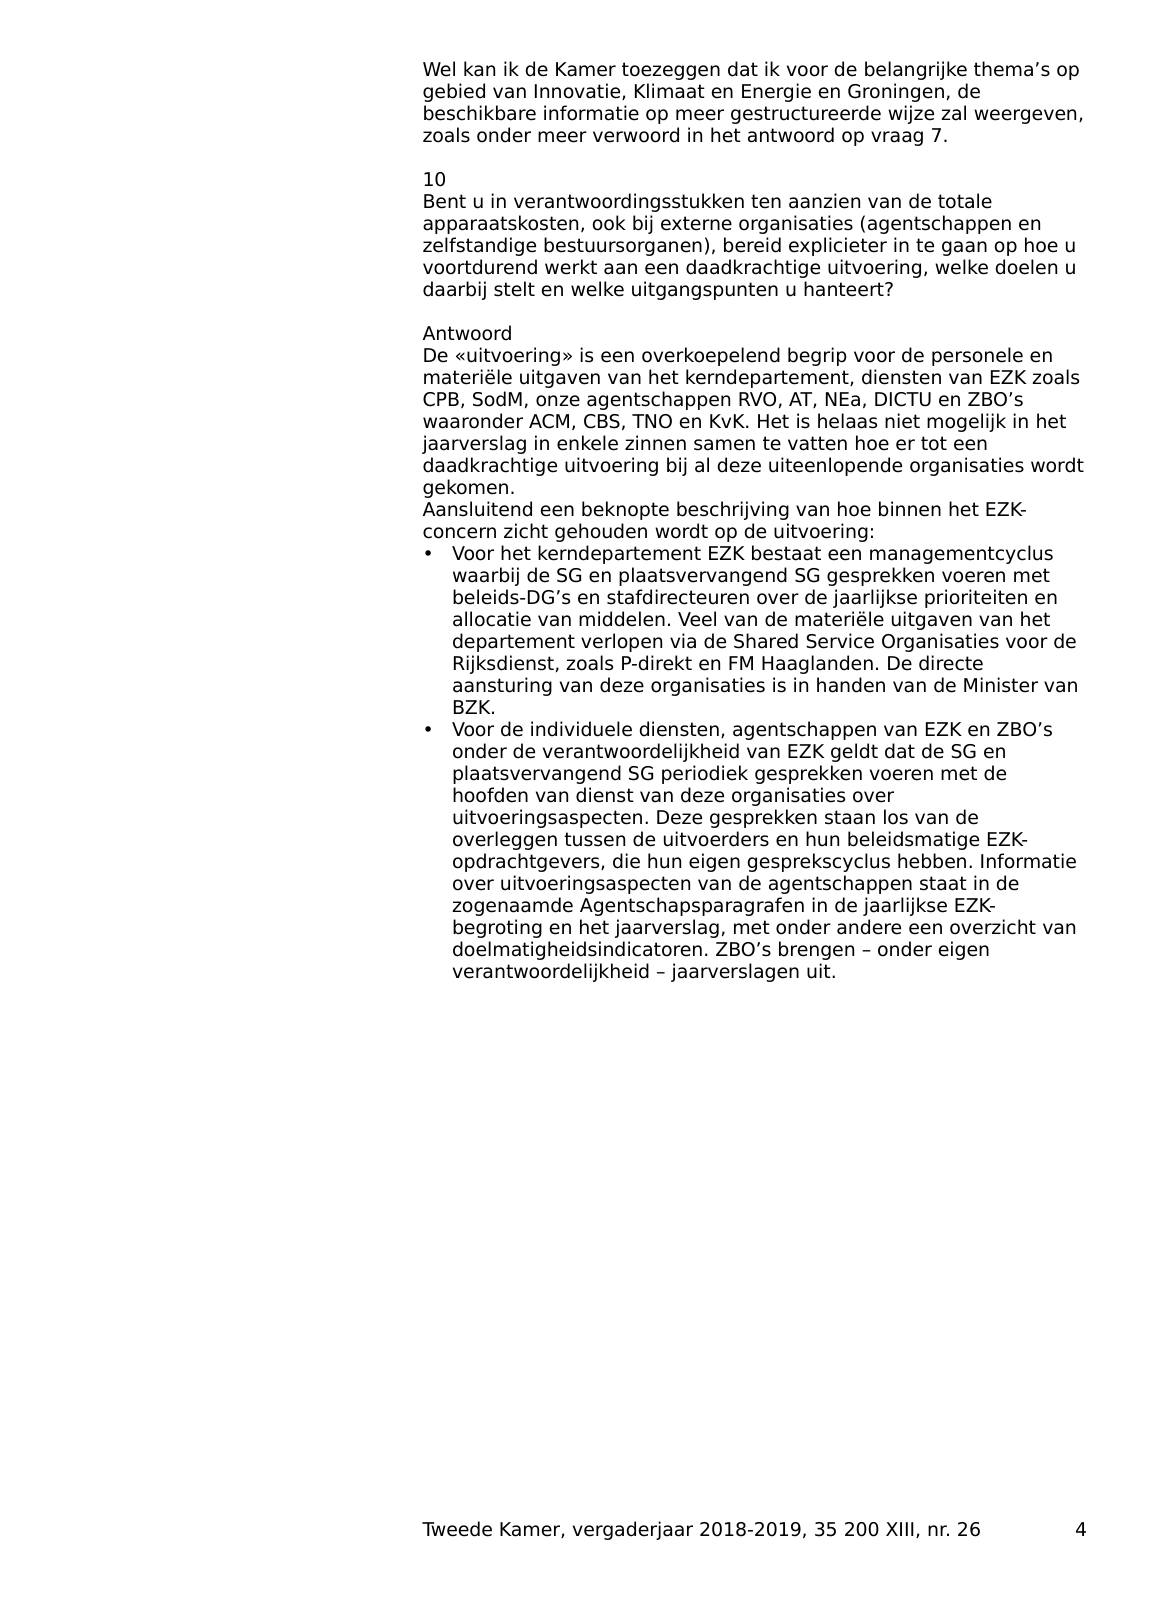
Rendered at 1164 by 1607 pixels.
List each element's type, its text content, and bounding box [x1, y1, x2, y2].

text 10 [422, 169, 1087, 191]
text Wel kan ik de Kamer toezeggen dat ik voor de belangrijke thema’s op gebied van Innovatie, Klimaat en Energie en Groningen, de beschikbare informatie op meer gestructureerde wijze zal weergeven, zoals onder meer verwoord in het antwoord op vraag 7. [422, 59, 1087, 147]
text De «uitvoering» is een overkoepelend begrip voor de personele en materiële uitgaven van het kerndepartement, diensten van EZK zoals CPB, SodM, onze agentschappen RVO, AT, NEa, DICTU en ZBO’s waaronder ACM, CBS, TNO en KvK. Het is helaas niet mogelijk in het jaarverslag in enkele zinnen samen te vatten hoe er tot een daadkrachtige uitvoering bij al deze uiteenlopende organisaties wordt gekomen. [422, 345, 1087, 499]
text • Voor de individuele diensten, agentschappen van EZK en ZBO’s onder de verantwoordelijkheid van EZK geldt dat de SG en plaatsvervangend SG periodiek gesprekken voeren met de hoofden van dienst van deze organisaties over uitvoeringsaspecten. Deze gesprekken staan los van de overleggen tussen de uitvoerders en hun beleidsmatige EZK-opdrachtgevers, die hun eigen gesprekscyclus hebben. Informatie over uitvoeringsaspecten van de agentschappen staat in de zogenaamde Agentschapsparagrafen in de jaarlijkse EZK-begroting en het jaarverslag, met onder andere een overzicht van doelmatigheidsindicatoren. ZBO’s brengen – onder eigen verantwoordelijkheid – jaarverslagen uit. [422, 719, 1087, 983]
text • Voor het kerndepartement EZK bestaat een managementcyclus waarbij de SG en plaatsvervangend SG gesprekken voeren met beleids-DG’s en stafdirecteuren over de jaarlijkse prioriteiten en allocatie van middelen. Veel van de materiële uitgaven van het departement verlopen via de Shared Service Organisaties voor de Rijksdienst, zoals P-direkt en FM Haaglanden. De directe aansturing van deze organisaties is in handen van de Minister van BZK. [422, 543, 1087, 719]
text Bent u in verantwoordingsstukken ten aanzien van de totale apparaatskosten, ook bij externe organisaties (agentschappen en zelfstandige bestuursorganen), bereid explicieter in te gaan op hoe u voortdurend werkt aan een daadkrachtige uitvoering, welke doelen u daarbij stelt en welke uitgangspunten u hanteert? [422, 191, 1087, 301]
text Aansluitend een beknopte beschrijving van hoe binnen het EZK-concern zicht gehouden wordt op de uitvoering: [422, 499, 1087, 543]
text Antwoord [422, 323, 1087, 345]
